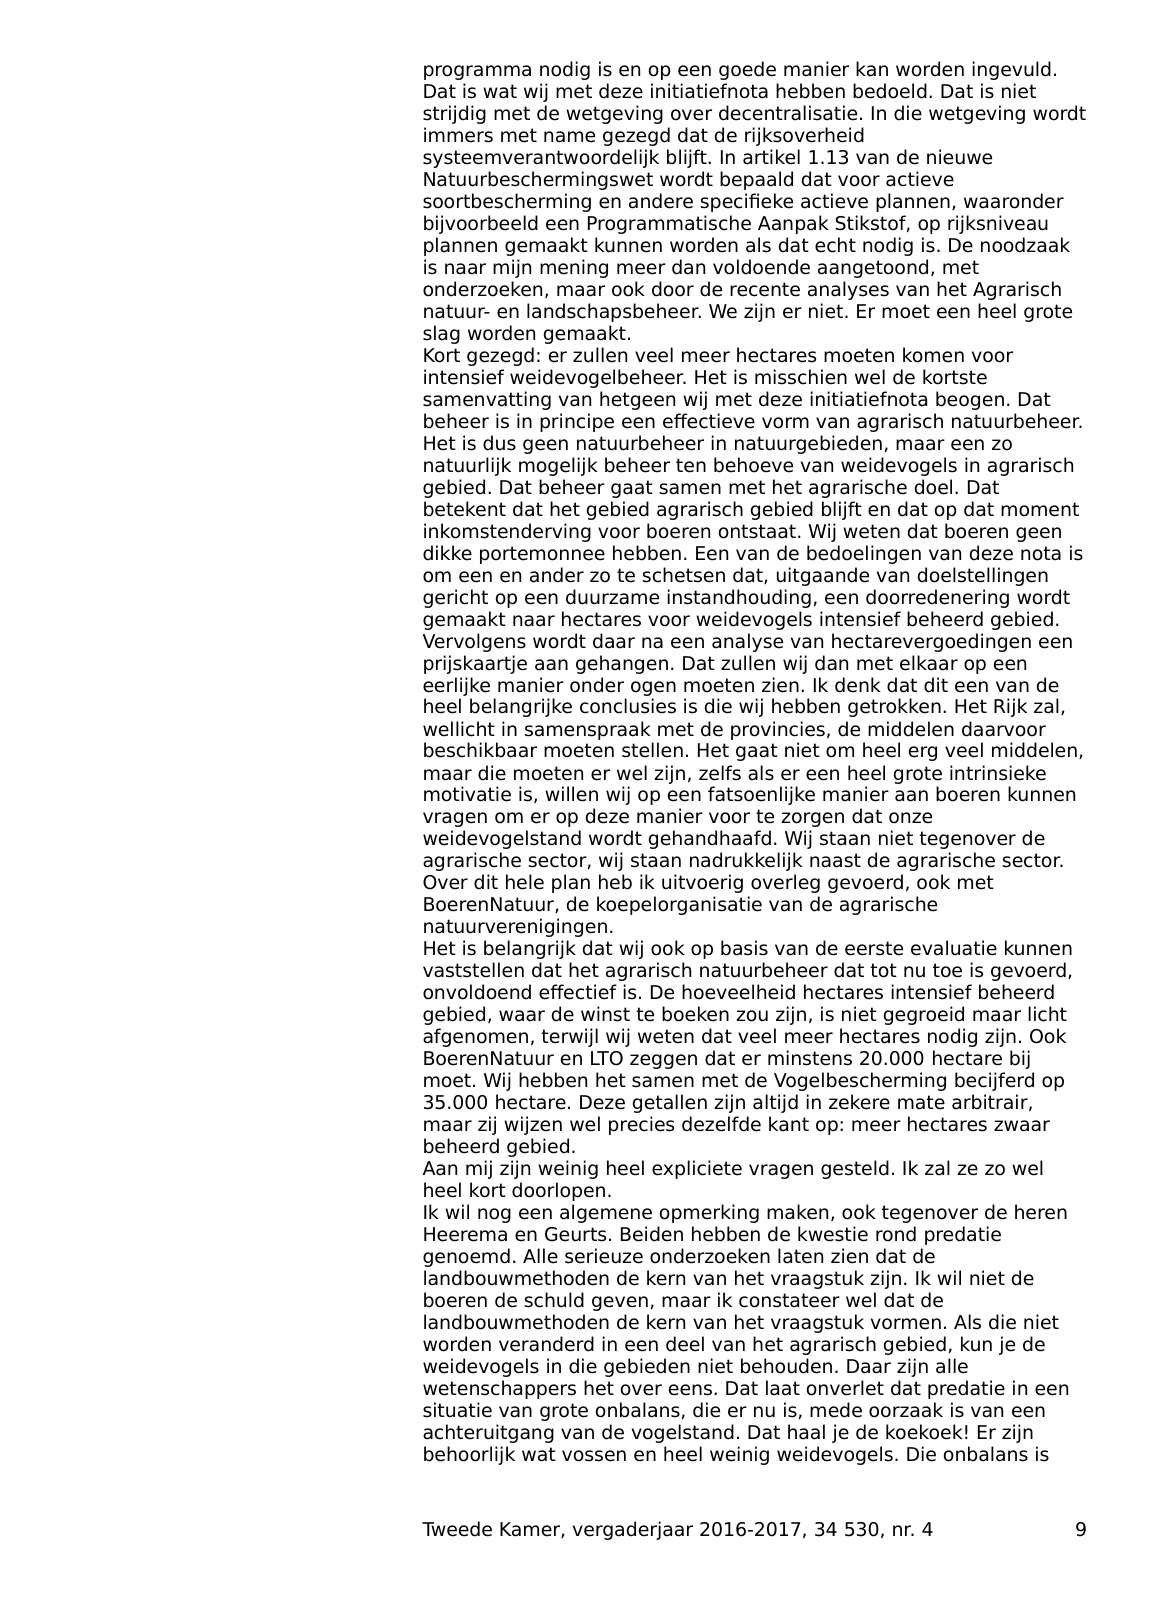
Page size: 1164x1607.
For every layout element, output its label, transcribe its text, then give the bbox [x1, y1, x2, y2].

text programma nodig is en op een goede manier kan worden ingevuld. Dat is wat wij met deze initiatiefnota hebben bedoeld. Dat is niet strijdig met de wetgeving over decentralisatie. In die wetgeving wordt immers met name gezegd dat de rijksoverheid systeemverantwoordelijk blijft. In artikel 1.13 van de nieuwe Natuurbeschermingswet wordt bepaald dat voor actieve soortbescherming en andere specifieke actieve plannen, waaronder bijvoorbeeld een Programmatische Aanpak Stikstof, op rijksniveau plannen gemaakt kunnen worden als dat echt nodig is. De noodzaak is naar mijn mening meer dan voldoende aangetoond, met onderzoeken, maar ook door de recente analyses van het Agrarisch natuur- en landschapsbeheer. We zijn er niet. Er moet een heel grote slag worden gemaakt. [422, 59, 1087, 345]
text Het is belangrijk dat wij ook op basis van de eerste evaluatie kunnen vaststellen dat het agrarisch natuurbeheer dat tot nu toe is gevoerd, onvoldoend effectief is. De hoeveelheid hectares intensief beheerd gebied, waar de winst te boeken zou zijn, is niet gegroeid maar licht afgenomen, terwijl wij weten dat veel meer hectares nodig zijn. Ook BoerenNatuur en LTO zeggen dat er minstens 20.000 hectare bij moet. Wij hebben het samen met de Vogelbescherming becijferd op 35.000 hectare. Deze getallen zijn altijd in zekere mate arbitrair, maar zij wijzen wel precies dezelfde kant op: meer hectares zwaar beheerd gebied. [422, 938, 1087, 1158]
text Kort gezegd: er zullen veel meer hectares moeten komen voor intensief weidevogelbeheer. Het is misschien wel de kortste samenvatting van hetgeen wij met deze initiatiefnota beogen. Dat beheer is in principe een effectieve vorm van agrarisch natuurbeheer. Het is dus geen natuurbeheer in natuurgebieden, maar een zo natuurlijk mogelijk beheer ten behoeve van weidevogels in agrarisch gebied. Dat beheer gaat samen met het agrarische doel. Dat betekent dat het gebied agrarisch gebied blijft en dat op dat moment inkomstenderving voor boeren ontstaat. Wij weten dat boeren geen dikke portemonnee hebben. Een van de bedoelingen van deze nota is om een en ander zo te schetsen dat, uitgaande van doelstellingen gericht op een duurzame instandhouding, een doorredenering wordt gemaakt naar hectares voor weidevogels intensief beheerd gebied. Vervolgens wordt daar na een analyse van hectarevergoedingen een prijskaartje aan gehangen. Dat zullen wij dan met elkaar op een eerlijke manier onder ogen moeten zien. Ik denk dat dit een van de heel belangrijke conclusies is die wij hebben getrokken. Het Rijk zal, wellicht in samenspraak met de provincies, de middelen daarvoor beschikbaar moeten stellen. Het gaat niet om heel erg veel middelen, maar die moeten er wel zijn, zelfs als er een heel grote intrinsieke motivatie is, willen wij op een fatsoenlijke manier aan boeren kunnen vragen om er op deze manier voor te zorgen dat onze weidevogelstand wordt gehandhaafd. Wij staan niet tegenover de agrarische sector, wij staan nadrukkelijk naast de agrarische sector. Over dit hele plan heb ik uitvoerig overleg gevoerd, ook met BoerenNatuur, de koepelorganisatie van de agrarische natuurverenigingen. [422, 345, 1087, 938]
text Ik wil nog een algemene opmerking maken, ook tegenover de heren Heerema en Geurts. Beiden hebben de kwestie rond predatie genoemd. Alle serieuze onderzoeken laten zien dat de landbouwmethoden de kern van het vraagstuk zijn. Ik wil niet de boeren de schuld geven, maar ik constateer wel dat de landbouwmethoden de kern van het vraagstuk vormen. Als die niet worden veranderd in een deel van het agrarisch gebied, kun je de weidevogels in die gebieden niet behouden. Daar zijn alle wetenschappers het over eens. Dat laat onverlet dat predatie in een situatie van grote onbalans, die er nu is, mede oorzaak is van een achteruitgang van de vogelstand. Dat haal je de koekoek! Er zijn behoorlijk wat vossen en heel weinig weidevogels. Die onbalans is [422, 1202, 1087, 1466]
text Aan mij zijn weinig heel expliciete vragen gesteld. Ik zal ze zo wel heel kort doorlopen. [422, 1158, 1087, 1202]
